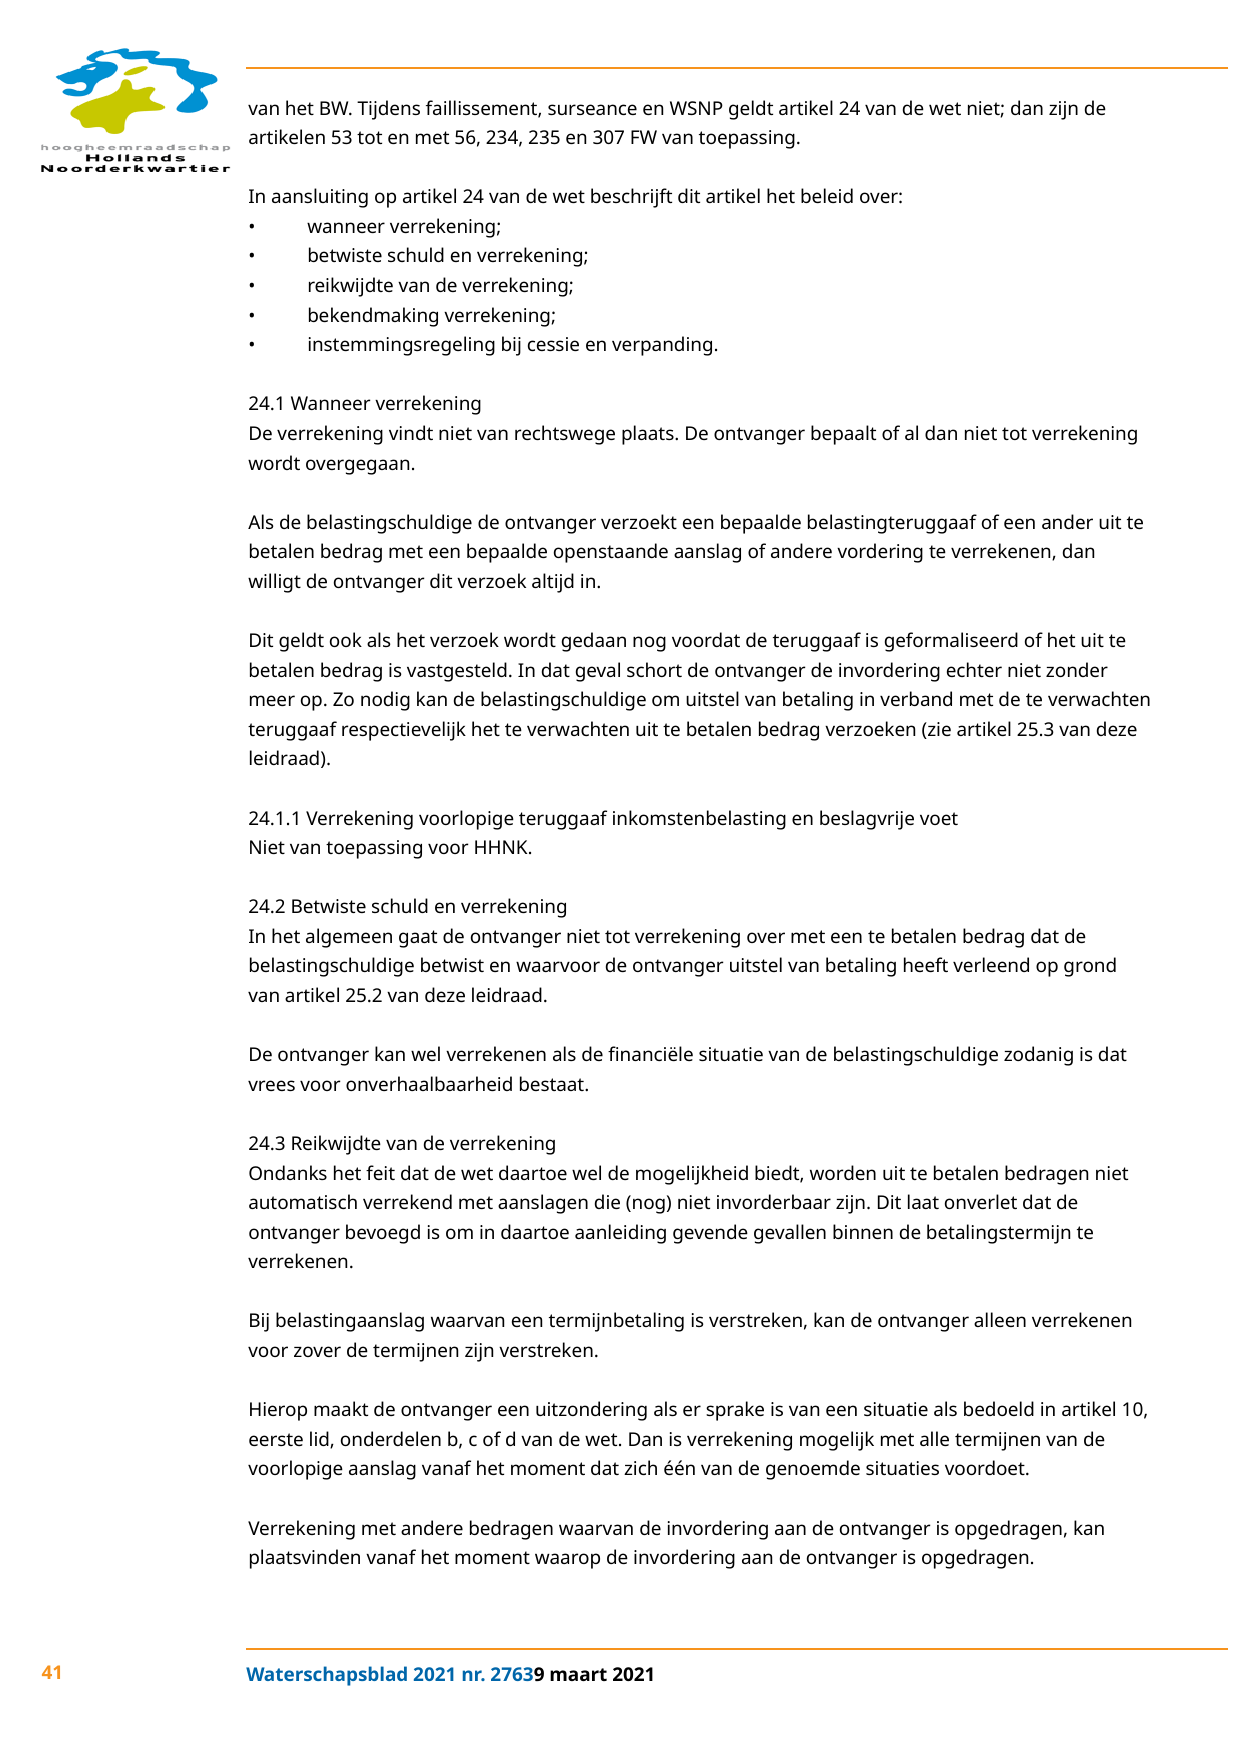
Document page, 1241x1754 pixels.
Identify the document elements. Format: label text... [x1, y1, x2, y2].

text 24.1 Wanneer verrekening [248, 391, 1152, 416]
text van het BW. Tijdens faillissement, surseance en WSNP geldt artikel 24 van de wet niet; dan zijn de artikelen 53 tot en met 56, 234, 235 en 307 FW van toepassing. [248, 95, 1152, 150]
list bekendmaking verrekening; [248, 302, 1152, 328]
list reikwijdte van de verrekening; [248, 272, 1152, 298]
list betwiste schuld en verrekening; [248, 243, 1152, 268]
list instemmingsregeling bij cessie en verpanding. [248, 331, 1152, 357]
text Verrekening met andere bedragen waarvan de invordering aan de ontvanger is opgedragen, kan plaatsvinden vanaf het moment waarop de invordering aan de ontvanger is opgedragen. [248, 1515, 1152, 1570]
text 24.1.1 Verrekening voorlopige teruggaaf inkomstenbelasting en beslagvrije voet [248, 805, 1152, 831]
text De ontvanger kan wel verrekenen als de financiële situatie van de belastingschuldige zodanig is dat vrees voor onverhaalbaarheid bestaat. [248, 1041, 1152, 1097]
text Dit geldt ook als het verzoek wordt gedaan nog voordat de teruggaaf is geformaliseerd of het uit te betalen bedrag is vastgesteld. In dat geval schort de ontvanger de invordering echter niet zonder meer op. Zo nodig kan de belastingschuldige om uitstel van betaling in verband met de te verwachten teruggaaf respectievelijk het te verwachten uit te betalen bedrag verzoeken (zie artikel 25.3 van deze leidraad). [248, 627, 1152, 771]
text In het algemeen gaat de ontvanger niet tot verrekening over met een te betalen bedrag dat de belastingschuldige betwist en waarvoor de ontvanger uitstel van betaling heeft verleend op grond van artikel 25.2 van deze leidraad. [248, 923, 1152, 1008]
text In aansluiting op artikel 24 van de wet beschrijft dit artikel het beleid over: [248, 183, 1152, 209]
picture [41, 47, 231, 172]
text Ondanks het feit dat de wet daartoe wel de mogelijkheid biedt, worden uit te betalen bedragen niet automatisch verrekend met aanslagen die (nog) niet invorderbaar zijn. Dit laat onverlet dat de ontvanger bevoegd is om in daartoe aanleiding gevende gevallen binnen de betalingstermijn te verrekenen. [248, 1160, 1152, 1274]
text Bij belastingaanslag waarvan een termijnbetaling is verstreken, kan de ontvanger alleen verrekenen voor zover de termijnen zijn verstreken. [248, 1308, 1152, 1363]
text Als de belastingschuldige de ontvanger verzoekt een bepaalde belastingteruggaaf of een ander uit te betalen bedrag met een bepaalde openstaande aanslag of andere vordering te verrekenen, dan willigt de ontvanger dit verzoek altijd in. [248, 509, 1152, 594]
text Hierop maakt de ontvanger een uitzondering als er sprake is van een situatie als bedoeld in artikel 10, eerste lid, onderdelen b, c of d van de wet. Dan is verrekening mogelijk met alle termijnen van de voorlopige aanslag vanaf het moment dat zich één van de genoemde situaties voordoet. [248, 1396, 1152, 1481]
text 24.3 Reikwijdte van de verrekening [248, 1130, 1152, 1156]
text Niet van toepassing voor HHNK. [248, 834, 1152, 860]
text De verrekening vindt niet van rechtswege plaats. De ontvanger bepaalt of al dan niet tot verrekening wordt overgegaan. [248, 420, 1152, 476]
text 24.2 Betwiste schuld en verrekening [248, 893, 1152, 919]
list wanneer verrekening; [248, 213, 1152, 239]
